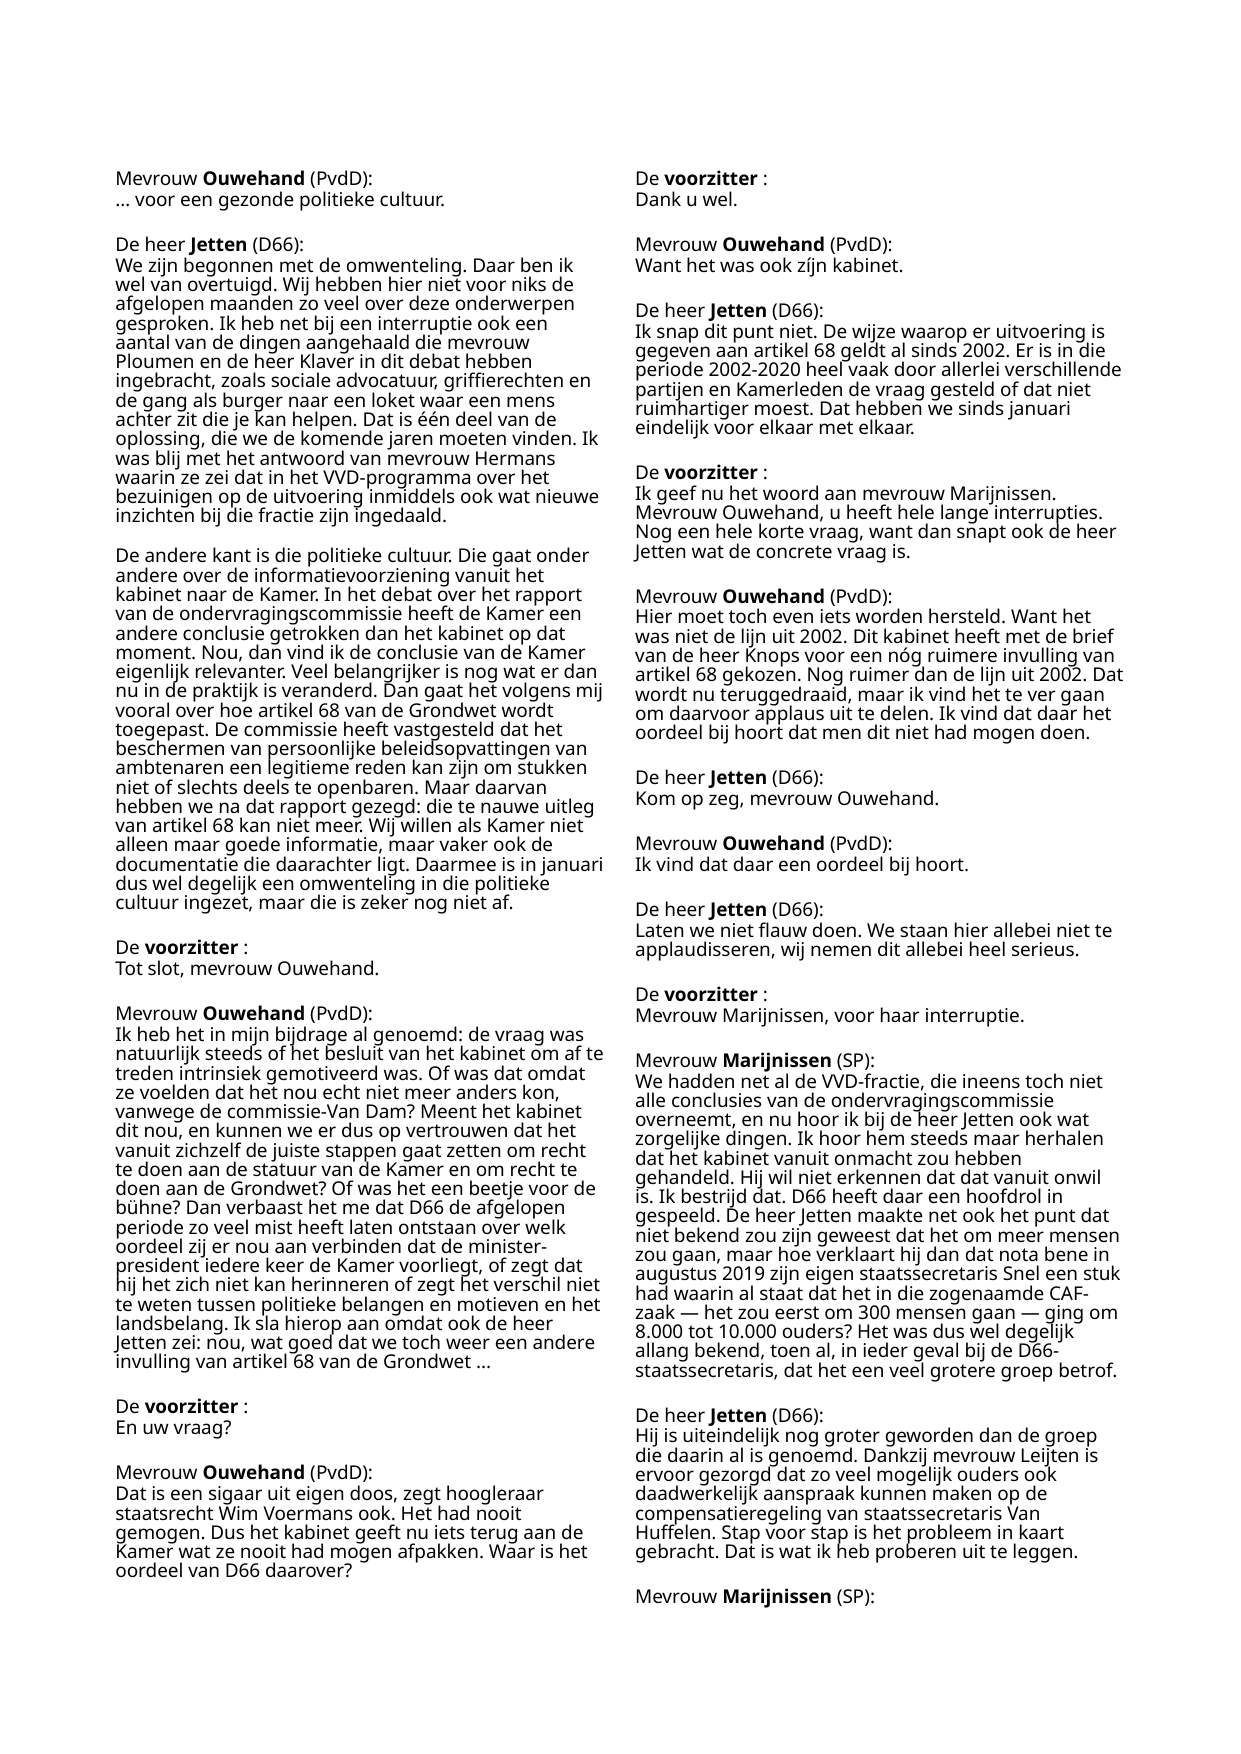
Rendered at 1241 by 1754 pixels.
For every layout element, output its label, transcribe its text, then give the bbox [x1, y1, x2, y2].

text Mevrouw Ouwehand (PvdD): [115, 1459, 605, 1485]
text De andere kant is die politieke cultuur. Die gaat onder andere over de informatievoorziening vanuit het kabinet naar de Kamer. In het debat over het rapport van de ondervragingscommissie heeft de Kamer een andere conclusie getrokken dan het kabinet op dat moment. Nou, dan vind ik de conclusie van de Kamer eigenlijk relevanter. Veel belangrijker is nog wat er dan nu in de praktijk is veranderd. Dan gaat het volgens mij vooral over hoe artikel 68 van de Grondwet wordt toegepast. De commissie heeft vastgesteld dat het beschermen van persoonlijke beleidsopvattingen van ambtenaren een legitieme reden kan zijn om stukken niet of slechts deels te openbaren. Maar daarvan hebben we na dat rapport gezegd: die te nauwe uitleg van artikel 68 kan niet meer. Wij willen als Kamer niet alleen maar goede informatie, maar vaker ook de documentatie die daarachter ligt. Daarmee is in januari dus wel degelijk een omwenteling in die politieke cultuur ingezet, maar die is zeker nog niet af. [115, 547, 605, 913]
text Ik vind dat daar een oordeel bij hoort. [635, 856, 1125, 875]
text Mevrouw Ouwehand (PvdD): [115, 165, 605, 191]
text Tot slot, mevrouw Ouwehand. [115, 960, 605, 979]
text … voor een gezonde politieke cultuur. [115, 191, 605, 210]
text De heer Jetten (D66): [115, 231, 605, 257]
text Ik geef nu het woord aan mevrouw Marijnissen. Mevrouw Ouwehand, u heeft hele lange interrupties. Nog een hele korte vraag, want dan snapt ook de heer Jetten wat de concrete vraag is. [635, 485, 1125, 562]
text De heer Jetten (D66): [635, 1402, 1125, 1427]
text De voorzitter : [635, 459, 1125, 485]
text De heer Jetten (D66): [635, 297, 1125, 323]
text Mevrouw Marijnissen (SP): [635, 1047, 1125, 1073]
text Mevrouw Marijnissen, voor haar interruptie. [635, 1007, 1125, 1026]
text Dat is een sigaar uit eigen doos, zegt hoogleraar staatsrecht Wim Voermans ook. Het had nooit gemogen. Dus het kabinet geeft nu iets terug aan de Kamer wat ze nooit had mogen afpakken. Waar is het oordeel van D66 daarover? [115, 1485, 605, 1582]
text Mevrouw Marijnissen (SP): [635, 1583, 1125, 1609]
text Laten we niet flauw doen. We staan hier allebei niet te applaudisseren, wij nemen dit allebei heel serieus. [635, 922, 1125, 960]
text We zijn begonnen met de omwenteling. Daar ben ik wel van overtuigd. Wij hebben hier niet voor niks de afgelopen maanden zo veel over deze onderwerpen gesproken. Ik heb net bij een interruptie ook een aantal van de dingen aangehaald die mevrouw Ploumen en de heer Klaver in dit debat hebben ingebracht, zoals sociale advocatuur, griffierechten en de gang als burger naar een loket waar een mens achter zit die je kan helpen. Dat is één deel van de oplossing, die we de komende jaren moeten vinden. Ik was blij met het antwoord van mevrouw Hermans waarin ze zei dat in het VVD-programma over het bezuinigen op de uitvoering inmiddels ook wat nieuwe inzichten bij die fractie zijn ingedaald. [115, 257, 605, 527]
text Kom op zeg, mevrouw Ouwehand. [635, 790, 1125, 809]
text De heer Jetten (D66): [635, 896, 1125, 922]
text De voorzitter : [115, 1394, 605, 1419]
text Hij is uiteindelijk nog groter geworden dan de groep die daarin al is genoemd. Dankzij mevrouw Leijten is ervoor gezorgd dat zo veel mogelijk ouders ook daadwerkelijk aanspraak kunnen maken op de compensatieregeling van staatssecretaris Van Huffelen. Stap voor stap is het probleem in kaart gebracht. Dat is wat ik heb proberen uit te leggen. [635, 1427, 1125, 1562]
text De heer Jetten (D66): [635, 764, 1125, 790]
text En uw vraag? [115, 1419, 605, 1439]
text De voorzitter : [115, 934, 605, 960]
text Hier moet toch even iets worden hersteld. Want het was niet de lijn uit 2002. Dit kabinet heeft met de brief van de heer Knops voor een nóg ruimere invulling van artikel 68 gekozen. Nog ruimer dan de lijn uit 2002. Dat wordt nu teruggedraaid, maar ik vind het te ver gaan om daarvoor applaus uit te delen. Ik vind dat daar het oordeel bij hoort dat men dit niet had mogen doen. [635, 608, 1125, 743]
text Mevrouw Ouwehand (PvdD): [635, 583, 1125, 608]
text De voorzitter : [635, 165, 1125, 191]
text Ik snap dit punt niet. De wijze waarop er uitvoering is gegeven aan artikel 68 geldt al sinds 2002. Er is in die periode 2002-2020 heel vaak door allerlei verschillende partijen en Kamerleden de vraag gesteld of dat niet ruimhartiger moest. Dat hebben we sinds januari eindelijk voor elkaar met elkaar. [635, 323, 1125, 438]
text Want het was ook zíjn kabinet. [635, 257, 1125, 276]
text De voorzitter : [635, 981, 1125, 1007]
text Mevrouw Ouwehand (PvdD): [115, 1000, 605, 1026]
text Ik heb het in mijn bijdrage al genoemd: de vraag was natuurlijk steeds of het besluit van het kabinet om af te treden intrinsiek gemotiveerd was. Of was dat omdat ze voelden dat het nou echt niet meer anders kon, vanwege de commissie-Van Dam? Meent het kabinet dit nou, en kunnen we er dus op vertrouwen dat het vanuit zichzelf de juiste stappen gaat zetten om recht te doen aan de statuur van de Kamer en om recht te doen aan de Grondwet? Of was het een beetje voor de bühne? Dan verbaast het me dat D66 de afgelopen periode zo veel mist heeft laten ontstaan over welk oordeel zij er nou aan verbinden dat de minister-president iedere keer de Kamer voorliegt, of zegt dat hij het zich niet kan herinneren of zegt het verschil niet te weten tussen politieke belangen en motieven en het landsbelang. Ik sla hierop aan omdat ook de heer Jetten zei: nou, wat goed dat we toch weer een andere invulling van artikel 68 van de Grondwet ... [115, 1026, 605, 1373]
text We hadden net al de VVD-fractie, die ineens toch niet alle conclusies van de ondervragingscommissie overneemt, en nu hoor ik bij de heer Jetten ook wat zorgelijke dingen. Ik hoor hem steeds maar herhalen dat het kabinet vanuit onmacht zou hebben gehandeld. Hij wil niet erkennen dat dat vanuit onwil is. Ik bestrijd dat. D66 heeft daar een hoofdrol in gespeeld. De heer Jetten maakte net ook het punt dat niet bekend zou zijn geweest dat het om meer mensen zou gaan, maar hoe verklaart hij dan dat nota bene in augustus 2019 zijn eigen staatssecretaris Snel een stuk had waarin al staat dat het in die zogenaamde CAF-zaak — het zou eerst om 300 mensen gaan — ging om 8.000 tot 10.000 ouders? Het was dus wel degelijk allang bekend, toen al, in ieder geval bij de D66-staatssecretaris, dat het een veel grotere groep betrof. [635, 1073, 1125, 1381]
text Dank u wel. [635, 191, 1125, 210]
text Mevrouw Ouwehand (PvdD): [635, 231, 1125, 257]
text Mevrouw Ouwehand (PvdD): [635, 830, 1125, 856]
